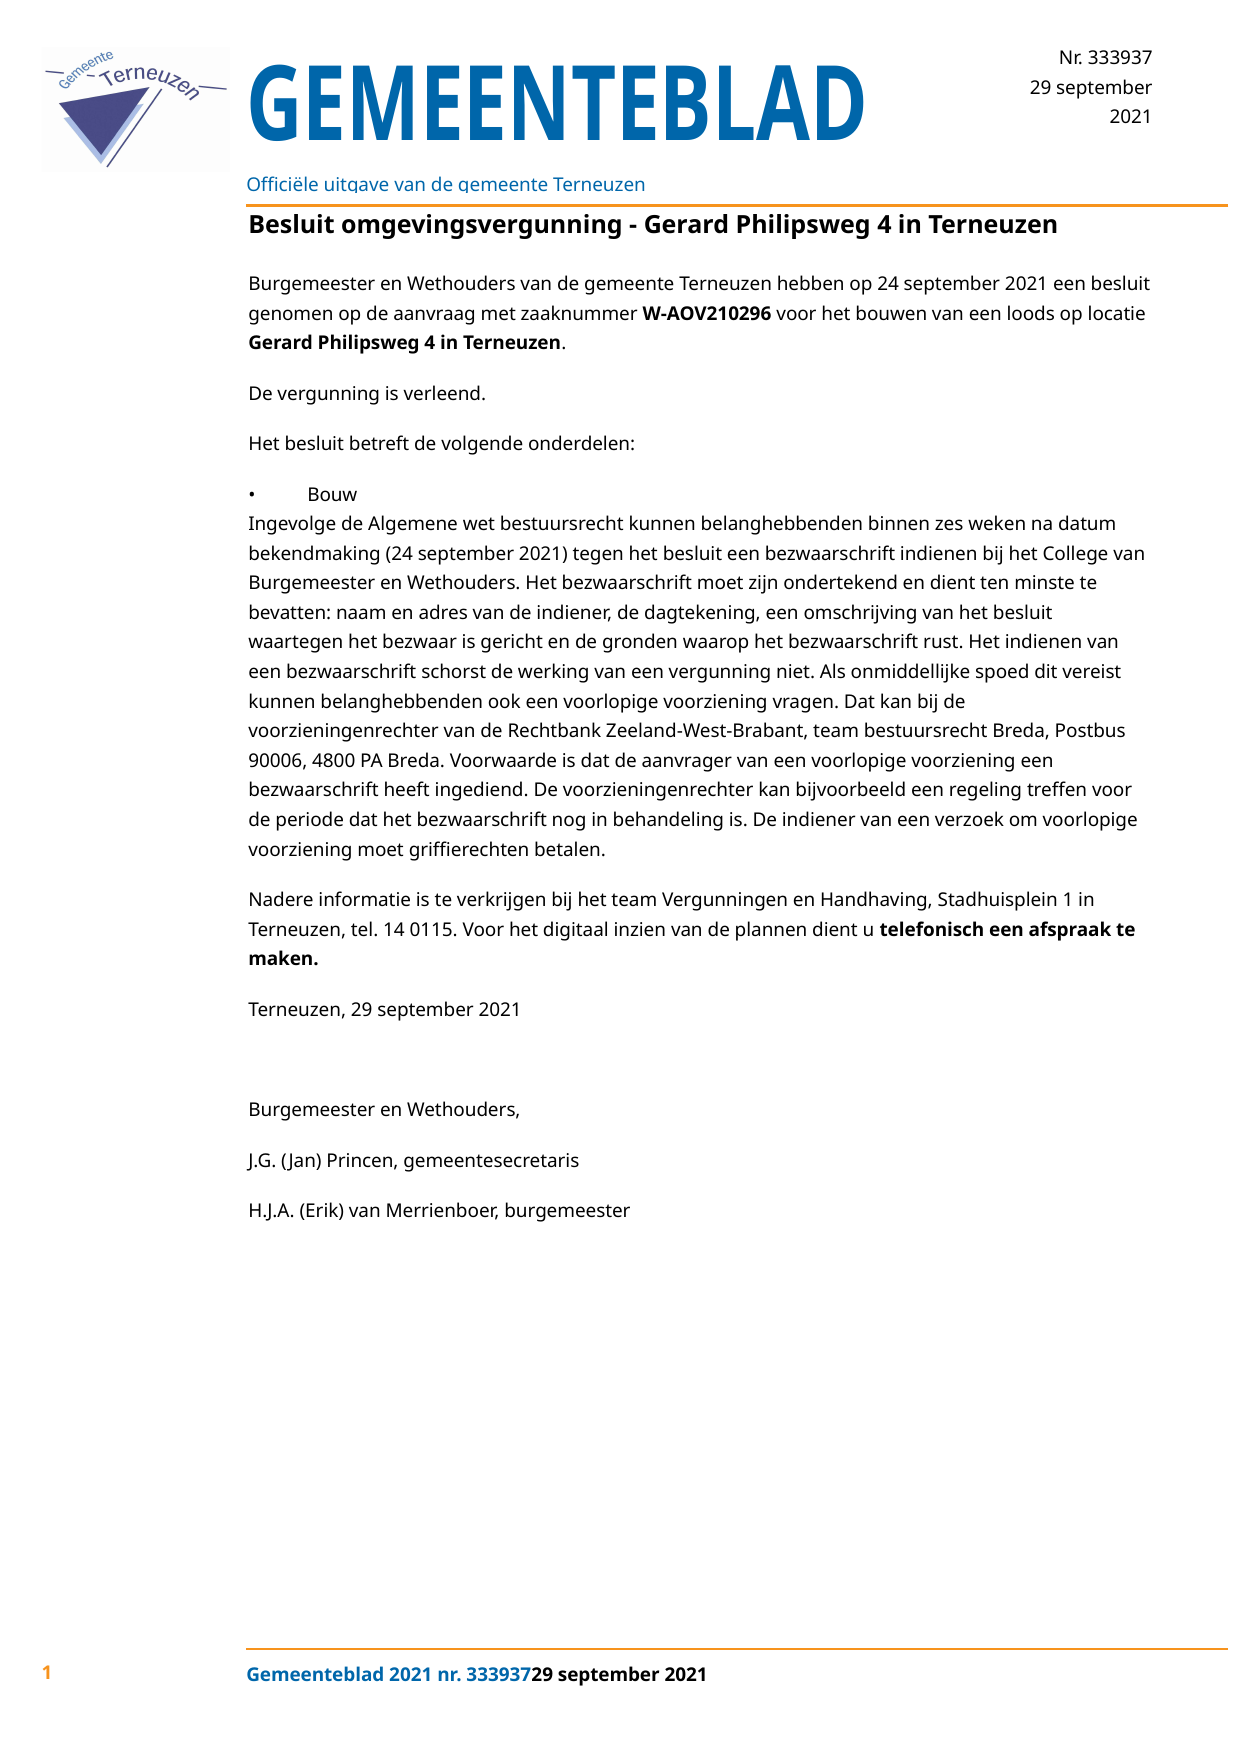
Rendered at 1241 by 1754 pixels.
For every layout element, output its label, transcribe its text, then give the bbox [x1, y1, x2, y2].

text Terneuzen, 29 september 2021 [248, 996, 1152, 1021]
list Bouw [248, 481, 1152, 506]
picture [41, 47, 231, 172]
text J.G. (Jan) Princen, gemeentesecretaris [248, 1147, 1152, 1173]
text H.J.A. (Erik) van Merrienboer, burgemeester [248, 1197, 1152, 1223]
text De vergunning is verleend. [248, 380, 1152, 406]
text Nadere informatie is te verkrijgen bij het team Vergunningen en Handhaving, Stadhuisplein 1 in Terneuzen, tel. 14 0115. Voor het digitaal inzien van de plannen dient u telefonisch een afspraak te maken. [248, 886, 1152, 971]
text Burgemeester en Wethouders van de gemeente Terneuzen hebben op 24 september 2021 een besluit genomen op de aanvraag met zaaknummer W-AOV210296 voor het bouwen van een loods op locatie Gerard Philipsweg 4 in Terneuzen. [248, 270, 1152, 355]
text Ingevolge de Algemene wet bestuursrecht kunnen belanghebbenden binnen zes weken na datum bekendmaking (24 september 2021) tegen het besluit een bezwaarschrift indienen bij het College van Burgemeester en Wethouders. Het bezwaarschrift moet zijn ondertekend en dient ten minste te bevatten: naam en adres van de indiener, de dagtekening, een omschrijving van het besluit waartegen het bezwaar is gericht en de gronden waarop het bezwaarschrift rust. Het indienen van een bezwaarschrift schorst de werking van een vergunning niet. Als onmiddellijke spoed dit vereist kunnen belanghebbenden ook een voorlopige voorziening vragen. Dat kan bij de voorzieningenrechter van de Rechtbank Zeeland-West-Brabant, team bestuursrecht Breda, Postbus 90006, 4800 PA Breda. Voorwaarde is dat de aanvrager van een voorlopige voorziening een bezwaarschrift heeft ingediend. De voorzieningenrechter kan bijvoorbeeld een regeling treffen voor de periode dat het bezwaarschrift nog in behandeling is. De indiener van een verzoek om voorlopige voorziening moet griffierechten betalen. [248, 510, 1152, 861]
text Burgemeester en Wethouders, [248, 1097, 1152, 1122]
text Besluit omgevingsvergunning - Gerard Philipsweg 4 in Terneuzen [248, 207, 1152, 241]
text Het besluit betreft de volgende onderdelen: [248, 430, 1152, 456]
